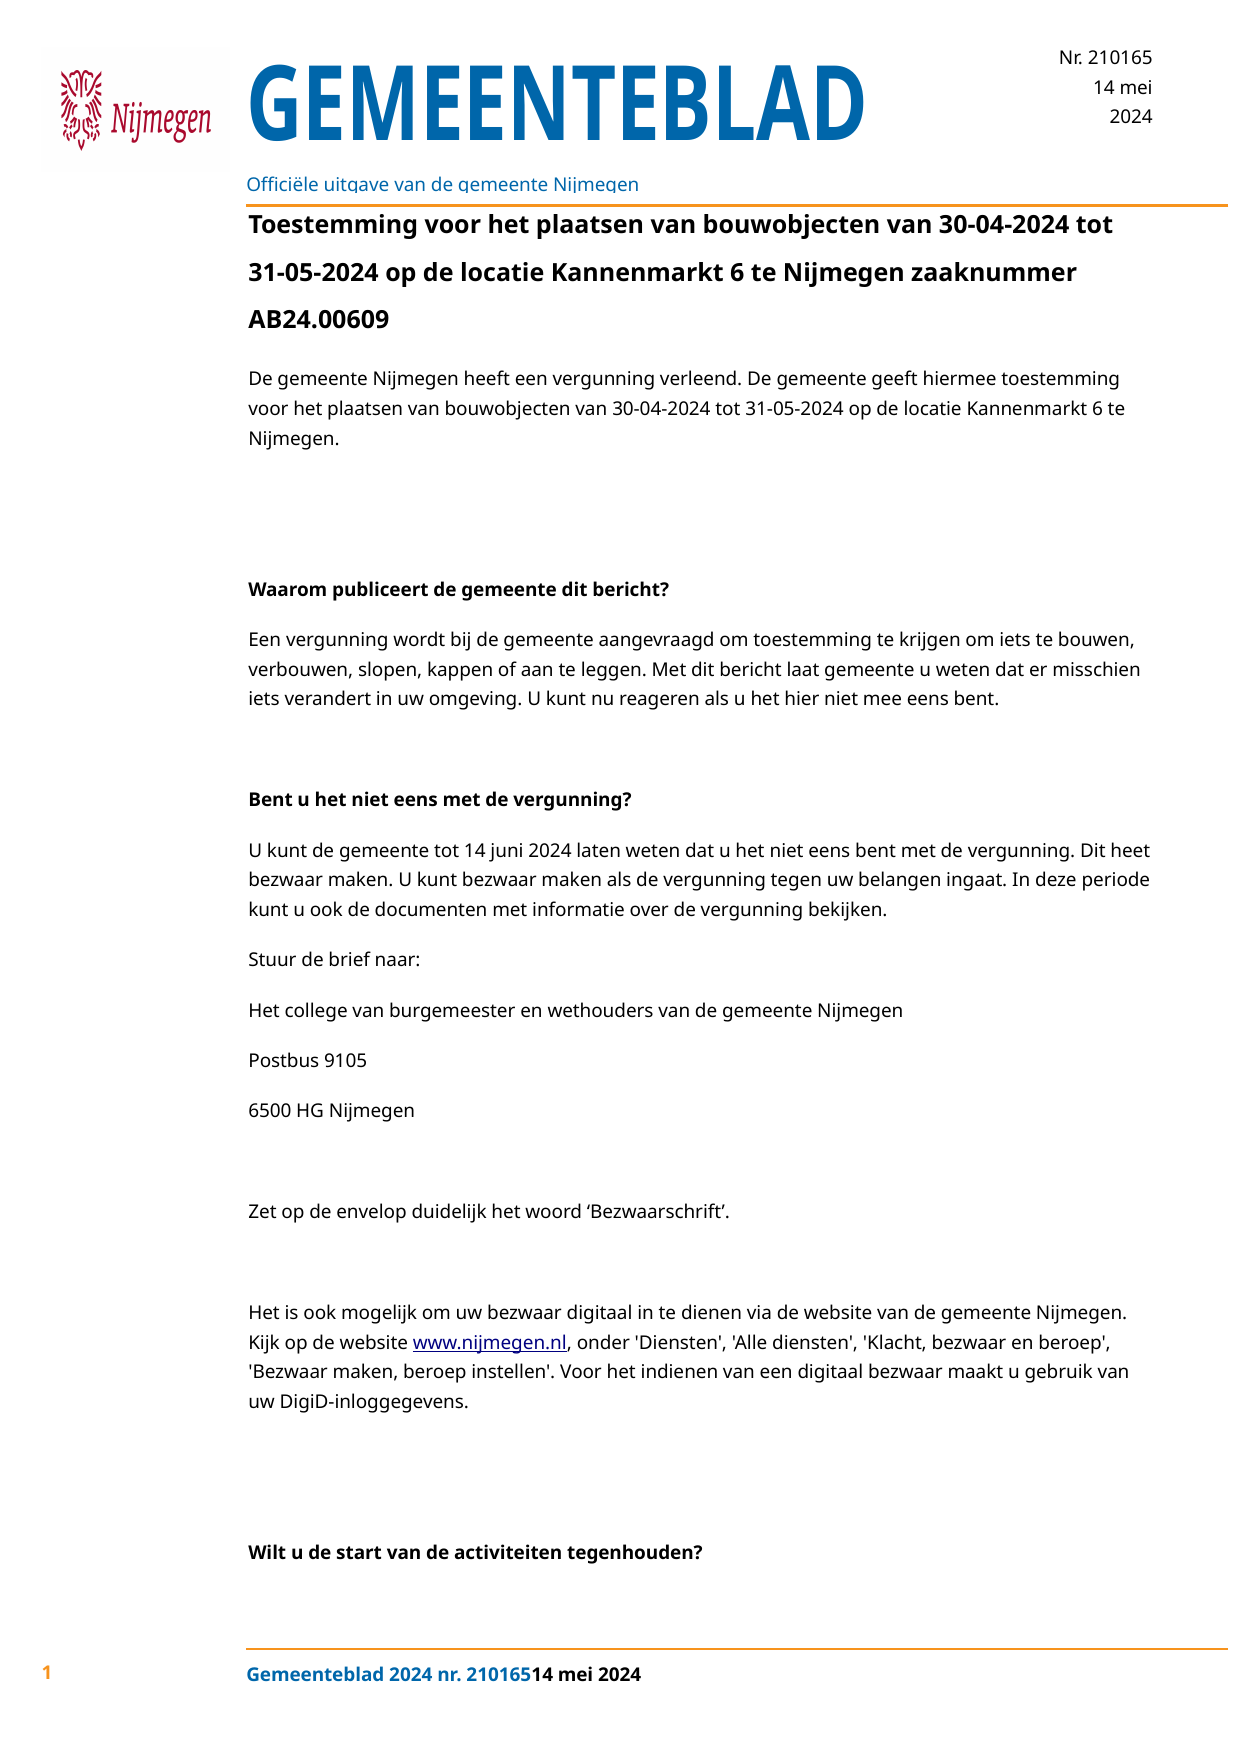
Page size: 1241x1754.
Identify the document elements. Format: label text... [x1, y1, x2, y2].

text Bent u het niet eens met de vergunning? [248, 786, 1152, 812]
text Het college van burgemeester en wethouders van de gemeente Nijmegen [248, 997, 1152, 1022]
text Stuur de brief naar: [248, 946, 1152, 972]
text De gemeente Nijmegen heeft een vergunning verleend. De gemeente geeft hiermee toestemming voor het plaatsen van bouwobjecten van 30-04-2024 tot 31-05-2024 op de locatie Kannenmarkt 6 te Nijmegen. [248, 366, 1152, 450]
text Waarom publiceert de gemeente dit bericht? [248, 576, 1152, 602]
text Postbus 9105 [248, 1047, 1152, 1073]
text U kunt de gemeente tot 14 juni 2024 laten weten dat u het niet eens bent met de vergunning. Dit heet bezwaar maken. U kunt bezwaar maken als de vergunning tegen uw belangen ingaat. In deze periode kunt u ook de documenten met informatie over de vergunning bekijken. [248, 837, 1152, 922]
text Het is ook mogelijk om uw bezwaar digitaal in te dienen via de website van de gemeente Nijmegen. Kijk op de website www.nijmegen.nl, onder 'Diensten', 'Alle diensten', 'Klacht, bezwaar en beroep', 'Bezwaar maken, beroep instellen'. Voor het indienen van een digitaal bezwaar maakt u gebruik van uw DigiD-inloggegevens. [248, 1299, 1152, 1414]
text Toestemming voor het plaatsen van bouwobjecten van 30-04-2024 tot 31-05-2024 op de locatie Kannenmarkt 6 te Nijmegen zaaknummer AB24.00609 [248, 207, 1152, 336]
text Zet op de envelop duidelijk het woord ‘Bezwaarschrift’. [248, 1198, 1152, 1224]
text Wilt u de start van de activiteiten tegenhouden? [248, 1539, 1152, 1565]
picture [41, 47, 231, 172]
text Een vergunning wordt bij de gemeente aangevraagd om toestemming te krijgen om iets te bouwen, verbouwen, slopen, kappen of aan te leggen. Met dit bericht laat gemeente u weten dat er misschien iets verandert in uw omgeving. U kunt nu reageren als u het hier niet mee eens bent. [248, 626, 1152, 711]
text 6500 HG Nijmegen [248, 1098, 1152, 1123]
